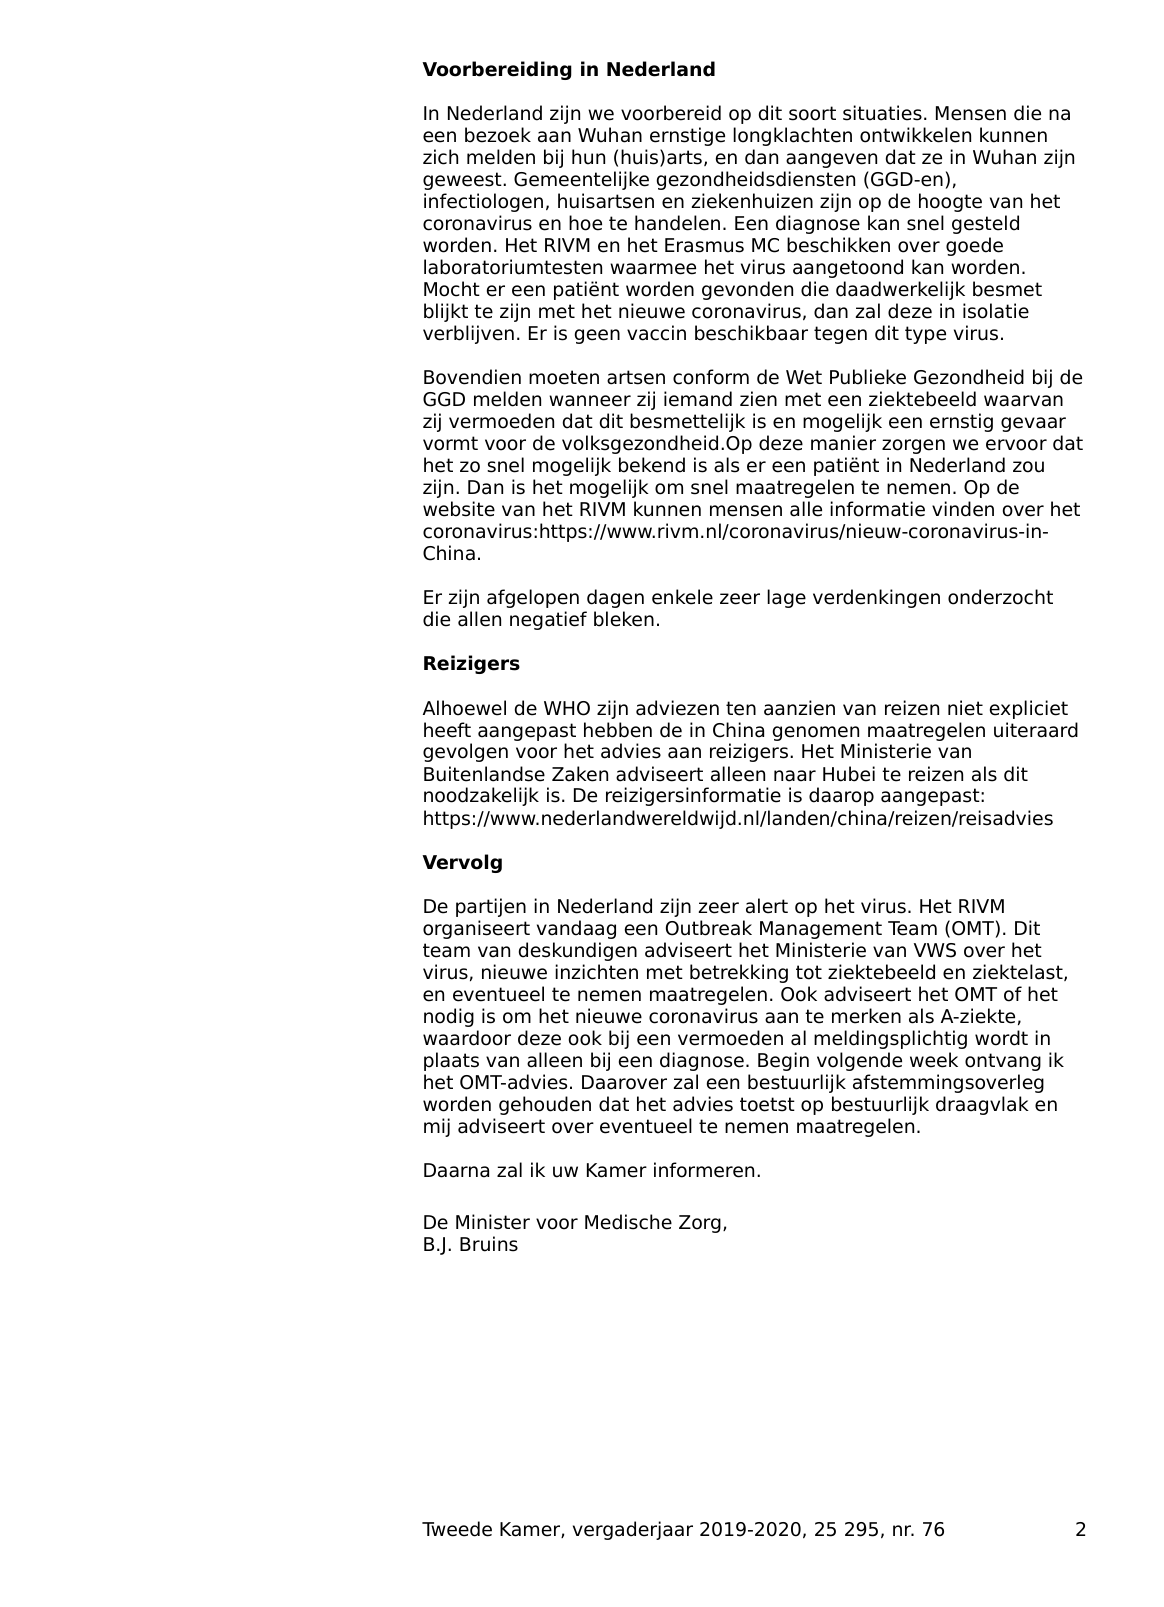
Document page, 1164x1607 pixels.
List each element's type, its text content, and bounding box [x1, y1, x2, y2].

subtitle Voorbereiding in Nederland [422, 59, 1087, 81]
text De Minister voor Medische Zorg, B.J. Bruins [422, 1212, 1087, 1256]
text Alhoewel de WHO zijn adviezen ten aanzien van reizen niet expliciet heeft aangepast hebben de in China genomen maatregelen uiteraard gevolgen voor het advies aan reizigers. Het Ministerie van Buitenlandse Zaken adviseert alleen naar Hubei te reizen als dit noodzakelijk is. De reizigersinformatie is daarop aangepast: https://www.nederlandwereldwijd.nl/landen/china/reizen/reisadvies [422, 697, 1087, 829]
subtitle Reizigers [422, 653, 1087, 675]
subtitle Vervolg [422, 852, 1087, 873]
text Bovendien moeten artsen conform de Wet Publieke Gezondheid bij de GGD melden wanneer zij iemand zien met een ziektebeeld waarvan zij vermoeden dat dit besmettelijk is en mogelijk een ernstig gevaar vormt voor de volksgezondheid.Op deze manier zorgen we ervoor dat het zo snel mogelijk bekend is als er een patiënt in Nederland zou zijn. Dan is het mogelijk om snel maatregelen te nemen. Op de website van het RIVM kunnen mensen alle informatie vinden over het coronavirus:https://www.rivm.nl/coronavirus/nieuw-coronavirus-in-China. [422, 367, 1087, 565]
text Er zijn afgelopen dagen enkele zeer lage verdenkingen onderzocht die allen negatief bleken. [422, 587, 1087, 631]
text In Nederland zijn we voorbereid op dit soort situaties. Mensen die na een bezoek aan Wuhan ernstige longklachten ontwikkelen kunnen zich melden bij hun (huis)arts, en dan aangeven dat ze in Wuhan zijn geweest. Gemeentelijke gezondheidsdiensten (GGD-en), infectiologen, huisartsen en ziekenhuizen zijn op de hoogte van het coronavirus en hoe te handelen. Een diagnose kan snel gesteld worden. Het RIVM en het Erasmus MC beschikken over goede laboratoriumtesten waarmee het virus aangetoond kan worden. Mocht er een patiënt worden gevonden die daadwerkelijk besmet blijkt te zijn met het nieuwe coronavirus, dan zal deze in isolatie verblijven. Er is geen vaccin beschikbaar tegen dit type virus. [422, 103, 1087, 345]
text De partijen in Nederland zijn zeer alert op het virus. Het RIVM organiseert vandaag een Outbreak Management Team (OMT). Dit team van deskundigen adviseert het Ministerie van VWS over het virus, nieuwe inzichten met betrekking tot ziektebeeld en ziektelast, en eventueel te nemen maatregelen. Ook adviseert het OMT of het nodig is om het nieuwe coronavirus aan te merken als A-ziekte, waardoor deze ook bij een vermoeden al meldingsplichtig wordt in plaats van alleen bij een diagnose. Begin volgende week ontvang ik het OMT-advies. Daarover zal een bestuurlijk afstemmingsoverleg worden gehouden dat het advies toetst op bestuurlijk draagvlak en mij adviseert over eventueel te nemen maatregelen. [422, 896, 1087, 1137]
text Daarna zal ik uw Kamer informeren. [422, 1160, 1087, 1182]
